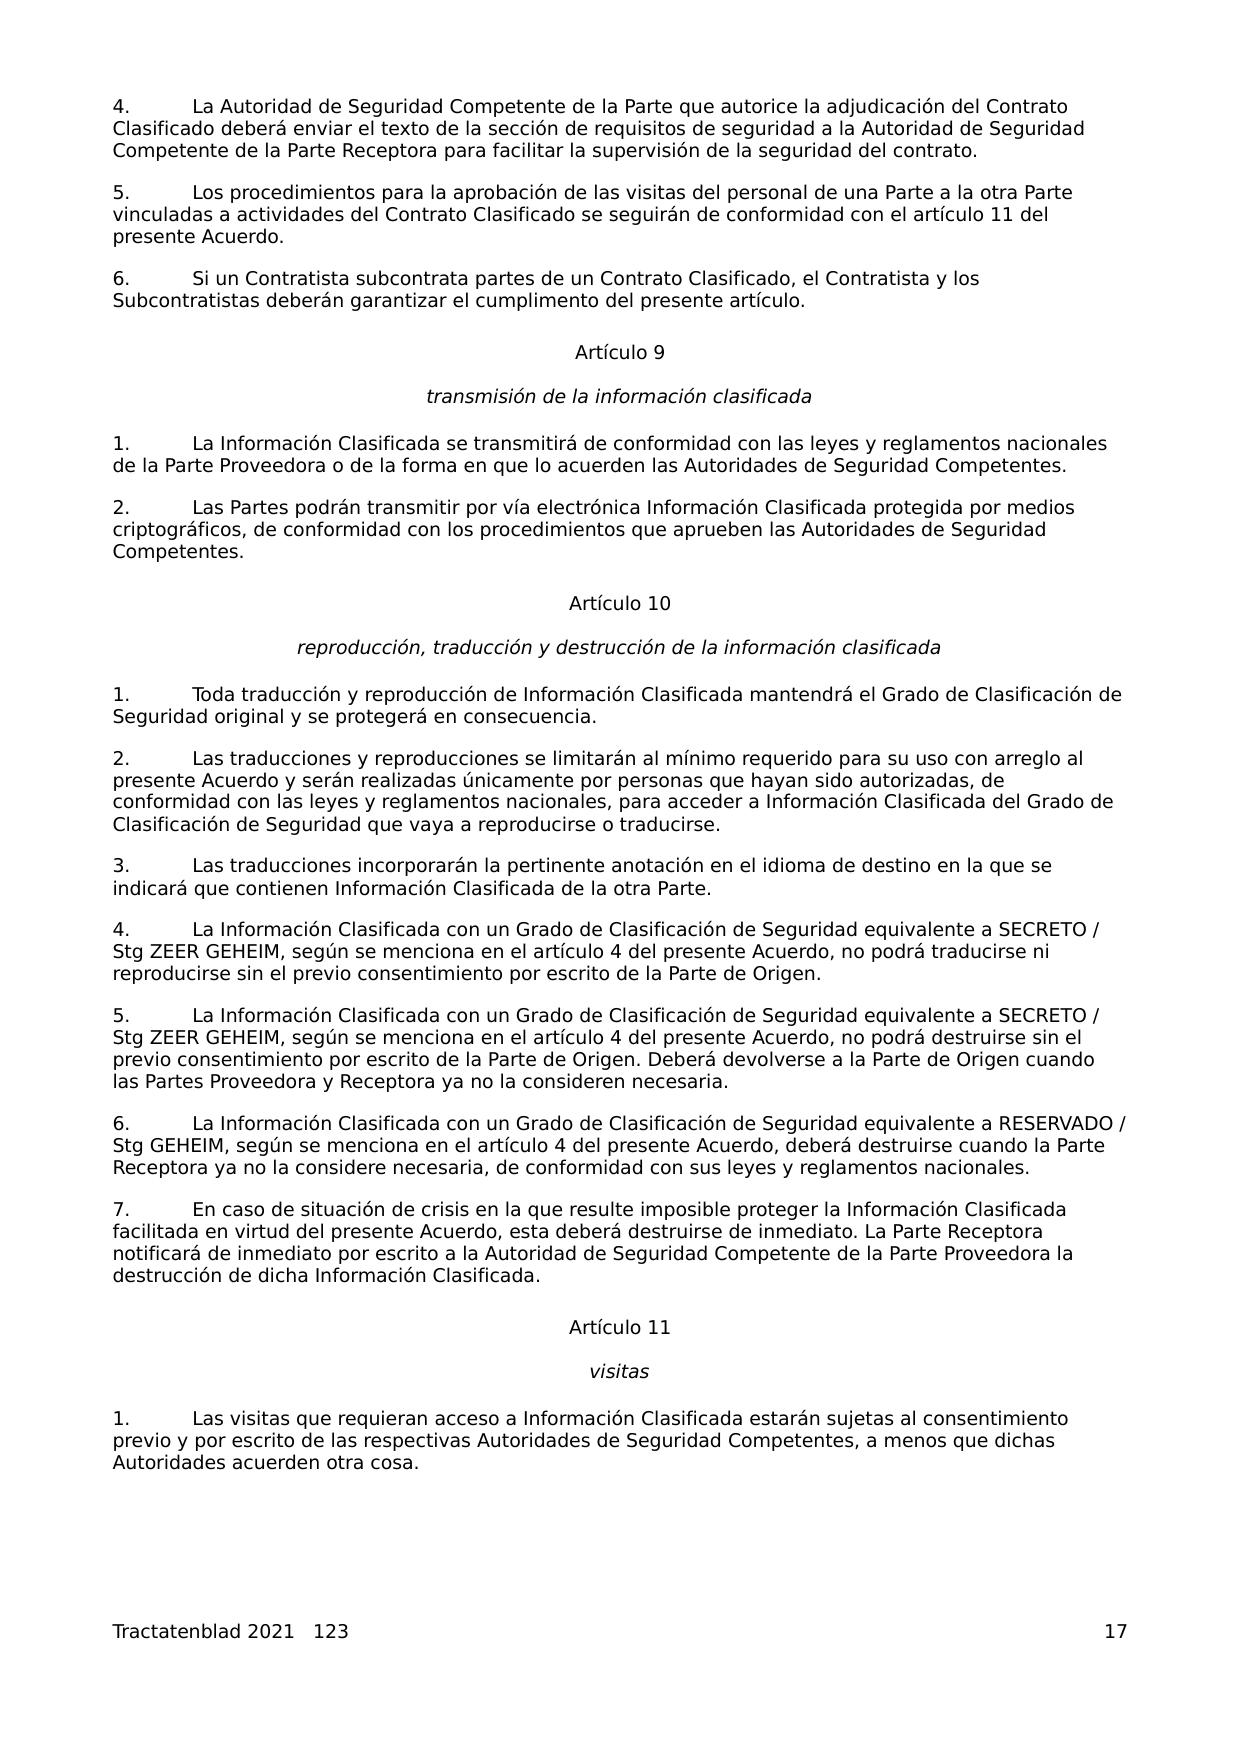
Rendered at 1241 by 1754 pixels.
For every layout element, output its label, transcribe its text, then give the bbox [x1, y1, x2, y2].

text 1. La Información Clasificada se transmitirá de conformidad con las leyes y reglamentos nacionales de la Parte Proveedora o de la forma en que lo acuerden las Autoridades de Seguridad Competentes. [112, 433, 1128, 477]
text 4. La Autoridad de Seguridad Competente de la Parte que autorice la adjudicación del Contrato Clasificado deberá enviar el texto de la sección de requisitos de seguridad a la Autoridad de Seguridad Competente de la Parte Receptora para facilitar la supervisión de la seguridad del contrato. [112, 96, 1128, 162]
text 3. Las traducciones incorporarán la pertinente anotación en el idioma de destino en la que se indicará que contienen Información Clasificada de la otra Parte. [112, 855, 1128, 899]
text 5. La Información Clasificada con un Grado de Clasificación de Seguridad equivalente a SECRETO / Stg ZEER GEHEIM, según se menciona en el artículo 4 del presente Acuerdo, no podrá destruirse sin el previo consentimiento por escrito de la Parte de Origen. Deberá devolverse a la Parte de Origen cuando las Partes Proveedora y Receptora ya no la consideren necesaria. [112, 1005, 1128, 1093]
text 2. Las Partes podrán transmitir por vía electrónica Información Clasificada protegida por medios criptográficos, de conformidad con los procedimientos que aprueben las Autoridades de Seguridad Competentes. [112, 497, 1128, 563]
text 5. Los procedimientos para la aprobación de las visitas del personal de una Parte a la otra Parte vinculadas a actividades del Contrato Clasificado se seguirán de conformidad con el artículo 11 del presente Acuerdo. [112, 182, 1128, 248]
text 7. En caso de situación de crisis en la que resulte imposible proteger la Información Clasificada facilitada en virtud del presente Acuerdo, esta deberá destruirse de inmediato. La Parte Receptora notificará de inmediato por escrito a la Autoridad de Seguridad Competente de la Parte Proveedora la destrucción de dicha Información Clasificada. [112, 1199, 1128, 1287]
subtitle Artículo 9 transmisión de la información clasificada [112, 342, 1128, 408]
text 1. Las visitas que requieran acceso a Información Clasificada estarán sujetas al consentimiento previo y por escrito de las respectivas Autoridades de Seguridad Competentes, a menos que dichas Autoridades acuerden otra cosa. [112, 1408, 1128, 1474]
text 1. Toda traducción y reproducción de Información Clasificada mantendrá el Grado de Clasificación de Seguridad original y se protegerá en consecuencia. [112, 683, 1128, 727]
text 2. Las traducciones y reproducciones se limitarán al mínimo requerido para su uso con arreglo al presente Acuerdo y serán realizadas únicamente por personas que hayan sido autorizadas, de conformidad con las leyes y reglamentos nacionales, para acceder a Información Clasificada del Grado de Clasificación de Seguridad que vaya a reproducirse o traducirse. [112, 747, 1128, 835]
subtitle Artículo 11 visitas [112, 1317, 1128, 1383]
text 6. La Información Clasificada con un Grado de Clasificación de Seguridad equivalente a RESERVADO / Stg GEHEIM, según se menciona en el artículo 4 del presente Acuerdo, deberá destruirse cuando la Parte Receptora ya no la considere necesaria, de conformidad con sus leyes y reglamentos nacionales. [112, 1113, 1128, 1179]
subtitle Artículo 10 reproducción, traducción y destrucción de la información clasificada [112, 593, 1128, 658]
text 6. Si un Contratista subcontrata partes de un Contrato Clasificado, el Contratista y los Subcontratistas deberán garantizar el cumplimento del presente artículo. [112, 268, 1128, 312]
text 4. La Información Clasificada con un Grado de Clasificación de Seguridad equivalente a SECRETO / Stg ZEER GEHEIM, según se menciona en el artículo 4 del presente Acuerdo, no podrá traducirse ni reproducirse sin el previo consentimiento por escrito de la Parte de Origen. [112, 919, 1128, 985]
